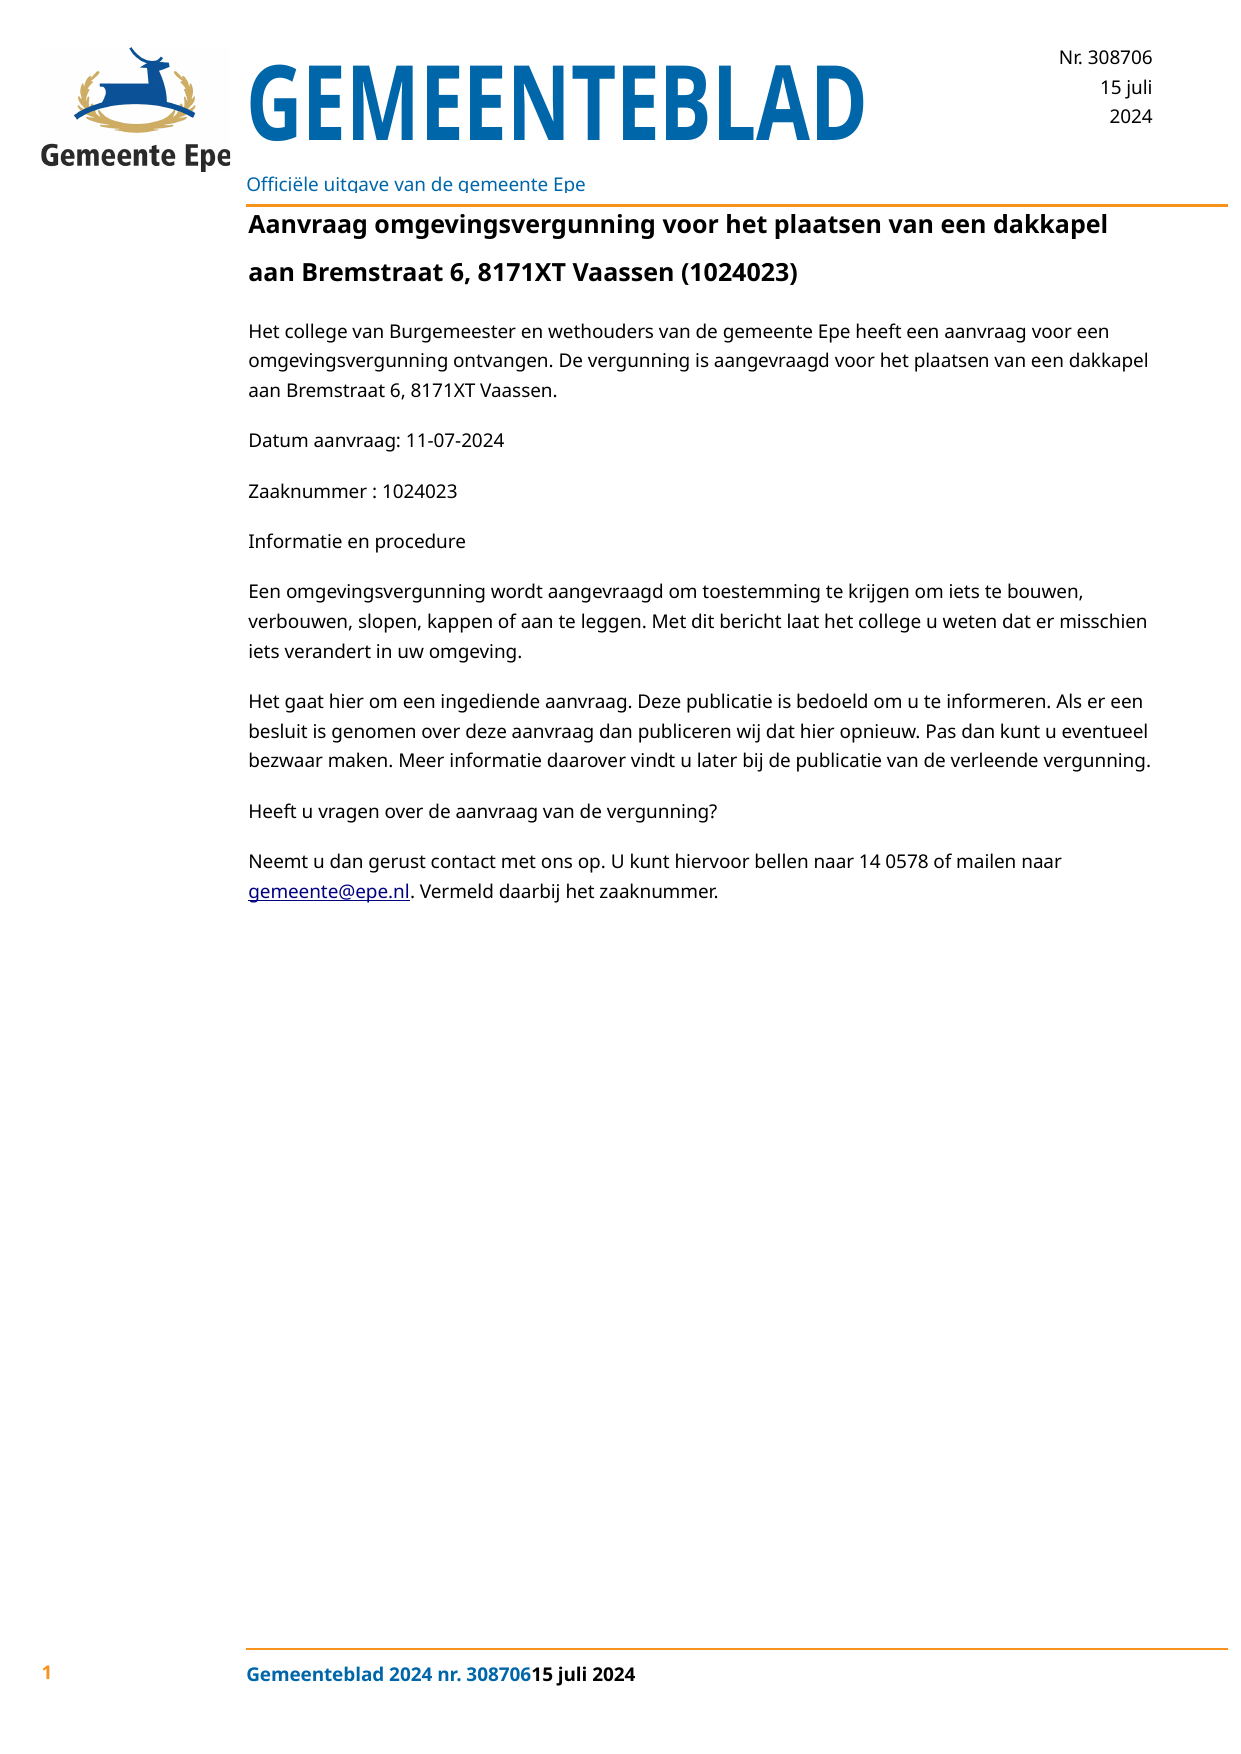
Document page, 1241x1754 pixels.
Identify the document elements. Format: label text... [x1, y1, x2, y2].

text Neemt u dan gerust contact met ons op. U kunt hiervoor bellen naar 14 0578 of mailen naar gemeente@epe.nl. Vermeld daarbij het zaaknummer. [248, 848, 1152, 904]
text Het gaat hier om een ingediende aanvraag. Deze publicatie is bedoeld om u te informeren. Als er een besluit is genomen over deze aanvraag dan publiceren wij dat hier opnieuw. Pas dan kunt u eventueel bezwaar maken. Meer informatie daarover vindt u later bij de publicatie van de verleende vergunning. [248, 688, 1152, 773]
text Zaaknummer : 1024023 [248, 478, 1152, 504]
text Datum aanvraag: 11-07-2024 [248, 427, 1152, 453]
text Aanvraag omgevingsvergunning voor het plaatsen van een dakkapel aan Bremstraat 6, 8171XT Vaassen (1024023) [248, 207, 1152, 288]
text Het college van Burgemeester en wethouders van de gemeente Epe heeft een aanvraag voor een omgevingsvergunning ontvangen. De vergunning is aangevraagd voor het plaatsen van een dakkapel aan Bremstraat 6, 8171XT Vaassen. [248, 318, 1152, 403]
picture [41, 47, 231, 172]
text Een omgevingsvergunning wordt aangevraagd om toestemming te krijgen om iets te bouwen, verbouwen, slopen, kappen of aan te leggen. Met dit bericht laat het college u weten dat er misschien iets verandert in uw omgeving. [248, 579, 1152, 664]
text Heeft u vragen over de aanvraag van de vergunning? [248, 798, 1152, 824]
text Informatie en procedure [248, 528, 1152, 554]
